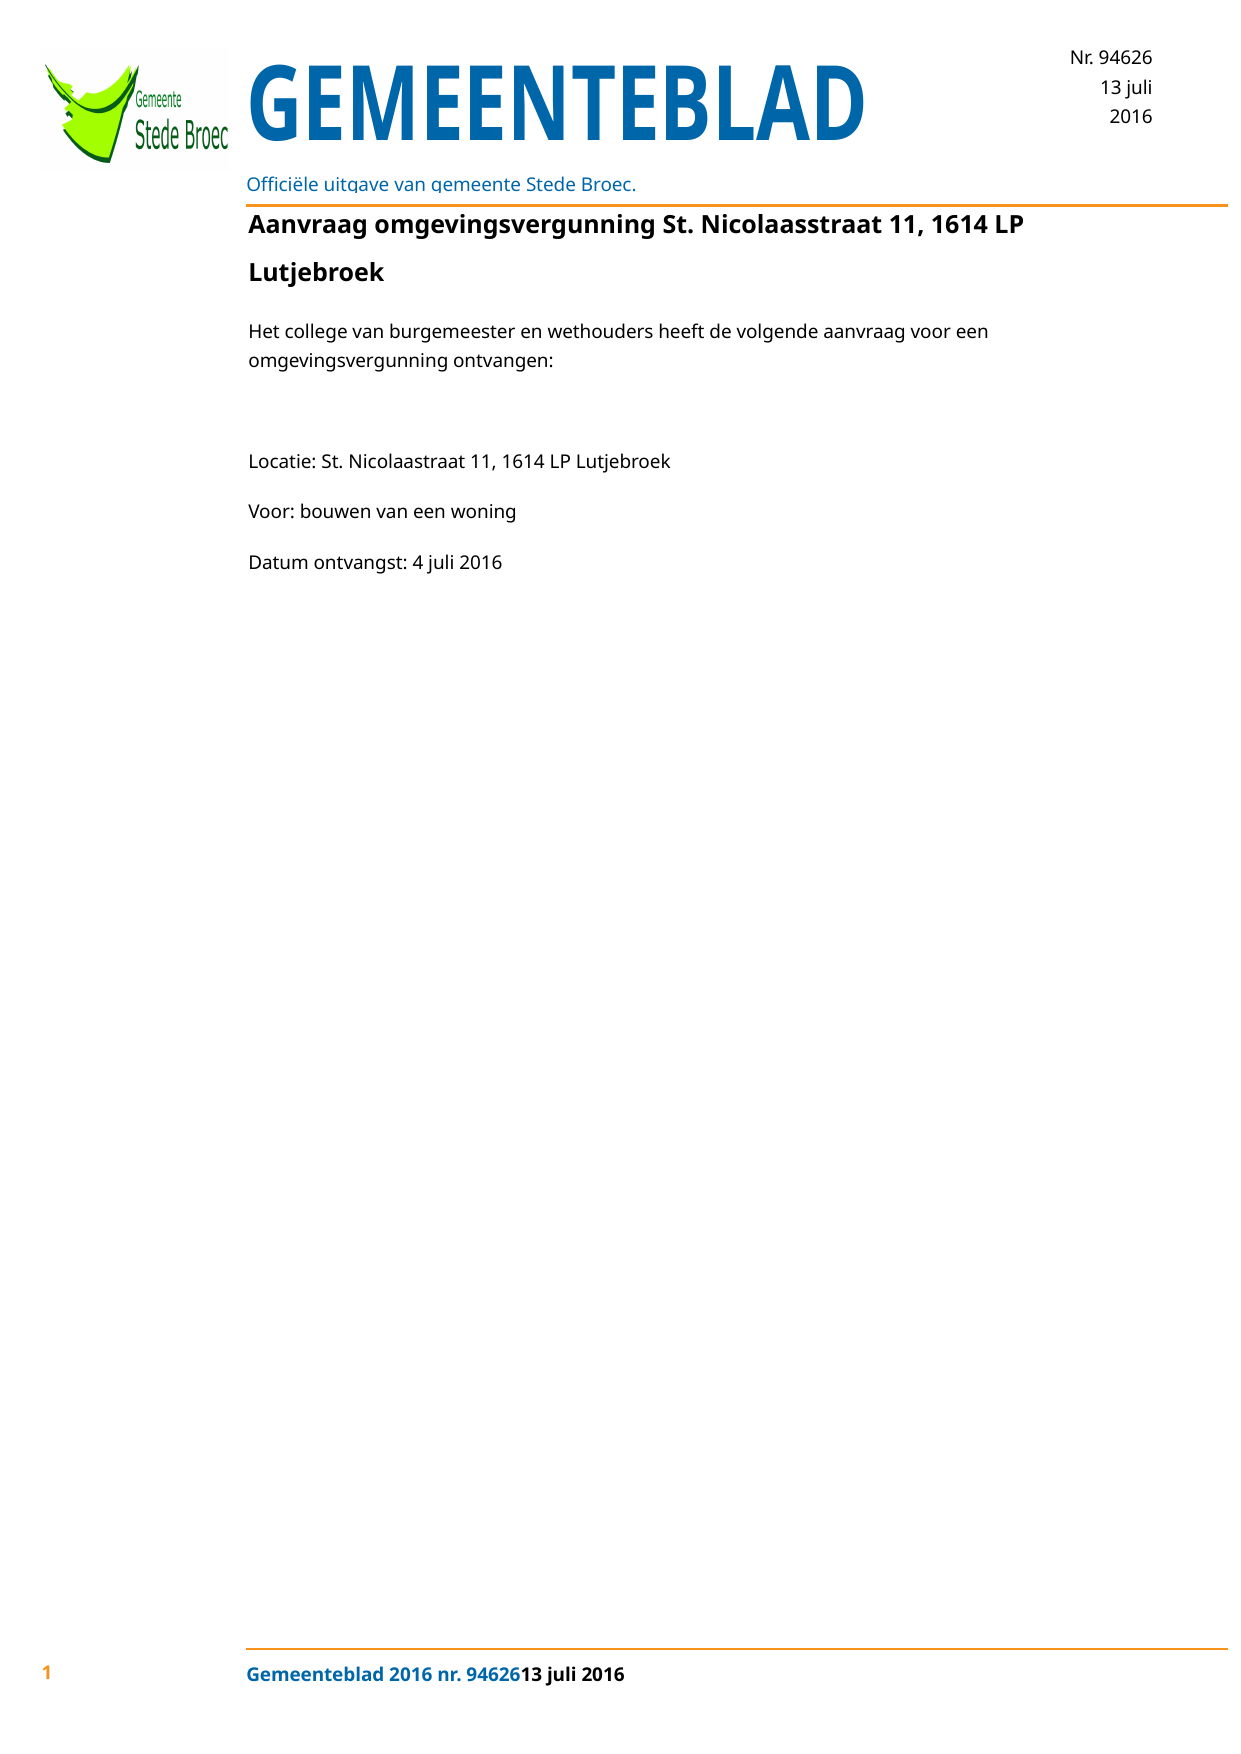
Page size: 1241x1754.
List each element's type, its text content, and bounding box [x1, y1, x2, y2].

picture [41, 47, 231, 172]
text Het college van burgemeester en wethouders heeft de volgende aanvraag voor een omgevingsvergunning ontvangen: [248, 318, 1152, 373]
text Locatie: St. Nicolaastraat 11, 1614 LP Lutjebroek [248, 448, 1152, 474]
text Datum ontvangst: 4 juli 2016 [248, 549, 1152, 575]
text Aanvraag omgevingsvergunning St. Nicolaasstraat 11, 1614 LP Lutjebroek [248, 207, 1152, 288]
text Voor: bouwen van een woning [248, 499, 1152, 524]
